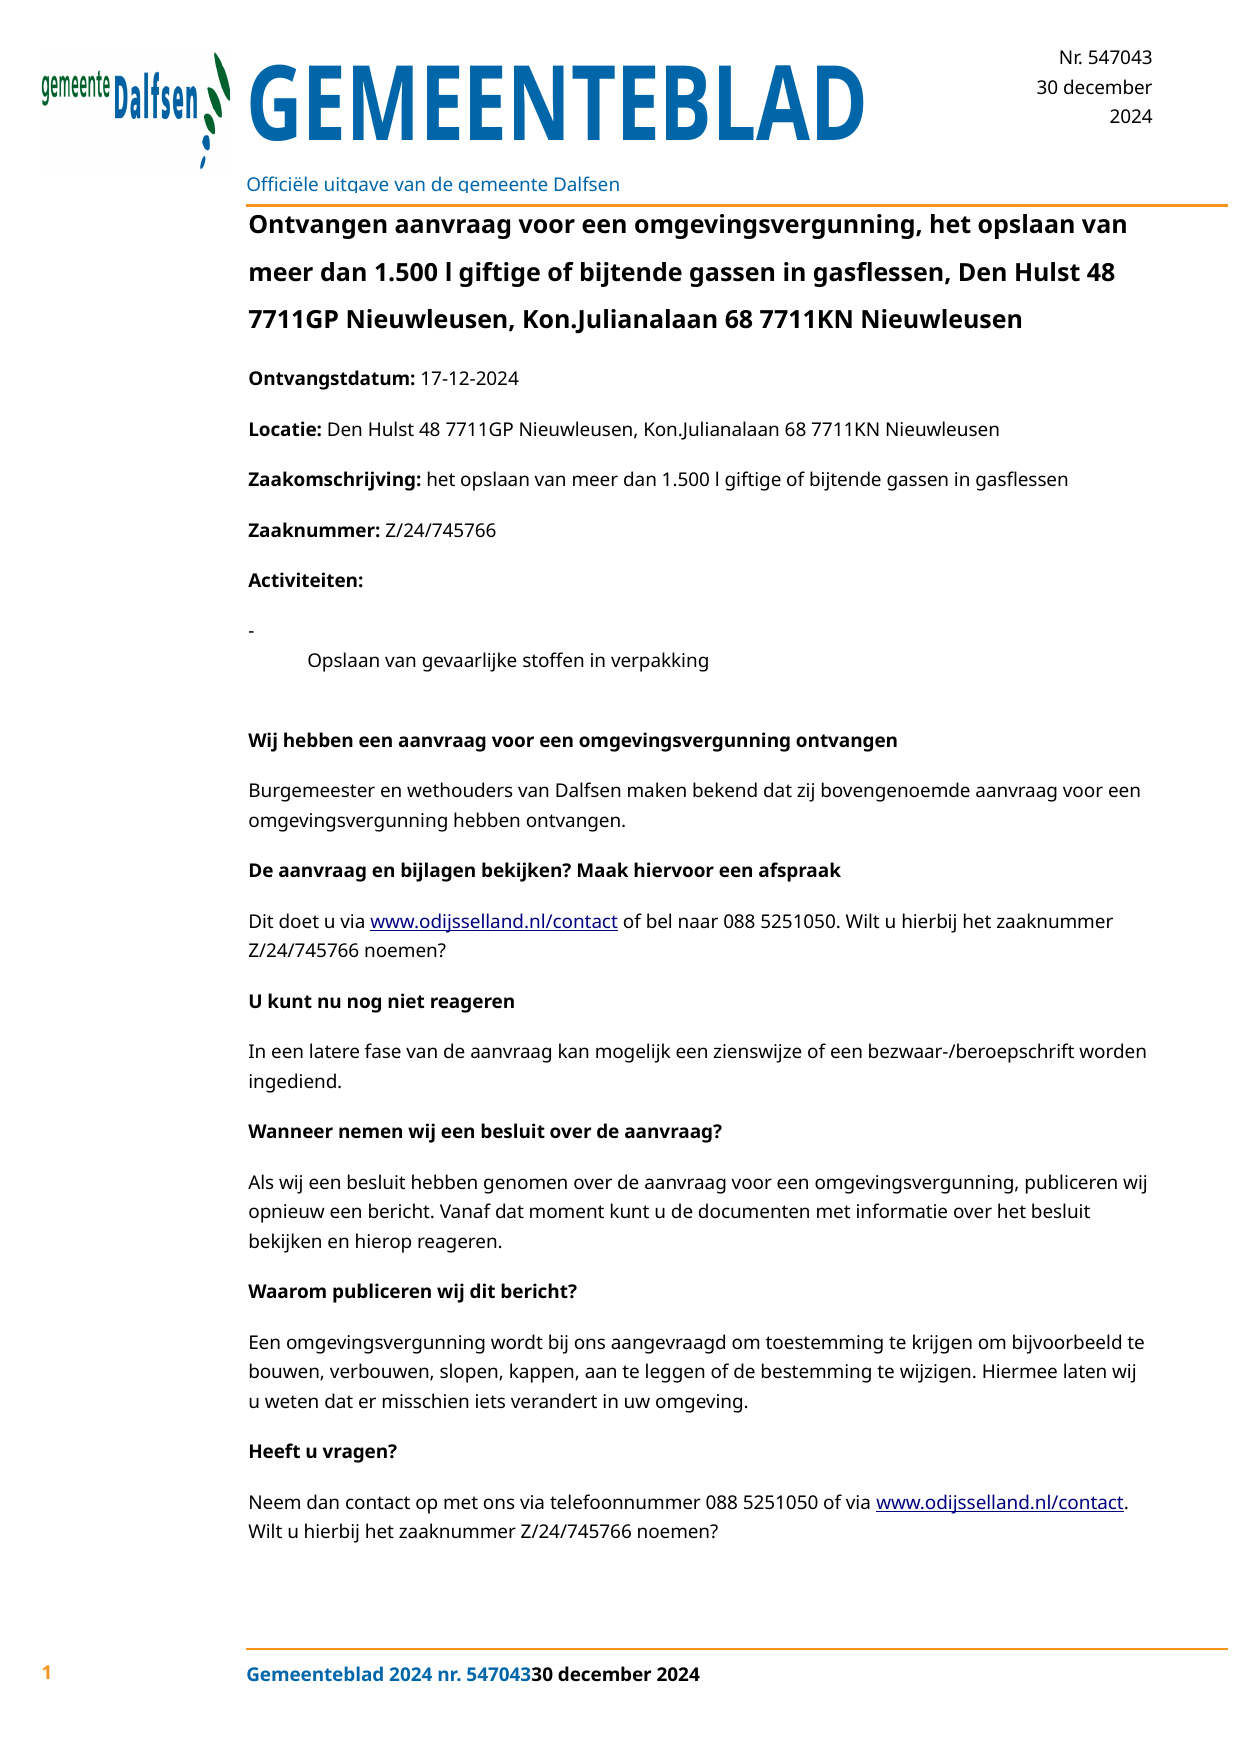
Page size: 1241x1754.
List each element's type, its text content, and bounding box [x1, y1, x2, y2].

text In een latere fase van de aanvraag kan mogelijk een zienswijze of een bezwaar-/beroepschrift worden ingediend. [248, 1038, 1152, 1094]
text Zaaknummer: Z/24/745766 [248, 517, 1152, 542]
text Een omgevingsvergunning wordt bij ons aangevraagd om toestemming te krijgen om bijvoorbeeld te bouwen, verbouwen, slopen, kappen, aan te leggen of de bestemming te wijzigen. Hiermee laten wij u weten dat er misschien iets verandert in uw omgeving. [248, 1329, 1152, 1414]
text Waarom publiceren wij dit bericht? [248, 1278, 1152, 1304]
text Locatie: Den Hulst 48 7711GP Nieuwleusen, Kon.Julianalaan 68 7711KN Nieuwleusen [248, 416, 1152, 442]
text Activiteiten: [248, 567, 1152, 593]
text Neem dan contact op met ons via telefoonnummer 088 5251050 of via www.odijsselland.nl/contact. Wilt u hierbij het zaaknummer Z/24/745766 noemen? [248, 1489, 1152, 1544]
text Als wij een besluit hebben genomen over de aanvraag voor een omgevingsvergunning, publiceren wij opnieuw een bericht. Vanaf dat moment kunt u de documenten met informatie over het besluit bekijken en hierop reageren. [248, 1169, 1152, 1254]
text Zaakomschrijving: het opslaan van meer dan 1.500 l giftige of bijtende gassen in gasflessen [248, 466, 1152, 492]
text Dit doet u via www.odijsselland.nl/contact of bel naar 088 5251050. Wilt u hierbij het zaaknummer Z/24/745766 noemen? [248, 908, 1152, 963]
text De aanvraag en bijlagen bekijken? Maak hiervoor een afspraak [248, 858, 1152, 883]
picture [41, 47, 231, 172]
text Burgemeester en wethouders van Dalfsen maken bekend dat zij bovengenoemde aanvraag voor een omgevingsvergunning hebben ontvangen. [248, 778, 1152, 833]
text U kunt nu nog niet reageren [248, 988, 1152, 1014]
text Ontvangstdatum: 17-12-2024 [248, 366, 1152, 391]
list Opslaan van gevaarlijke stoffen in verpakking [248, 647, 1152, 673]
text Ontvangen aanvraag voor een omgevingsvergunning, het opslaan van meer dan 1.500 l giftige of bijtende gassen in gasflessen, Den Hulst 48 7711GP Nieuwleusen, Kon.Julianalaan 68 7711KN Nieuwleusen [248, 207, 1152, 336]
text Wij hebben een aanvraag voor een omgevingsvergunning ontvangen [248, 727, 1152, 753]
text Heeft u vragen? [248, 1438, 1152, 1464]
text Wanneer nemen wij een besluit over de aanvraag? [248, 1118, 1152, 1144]
